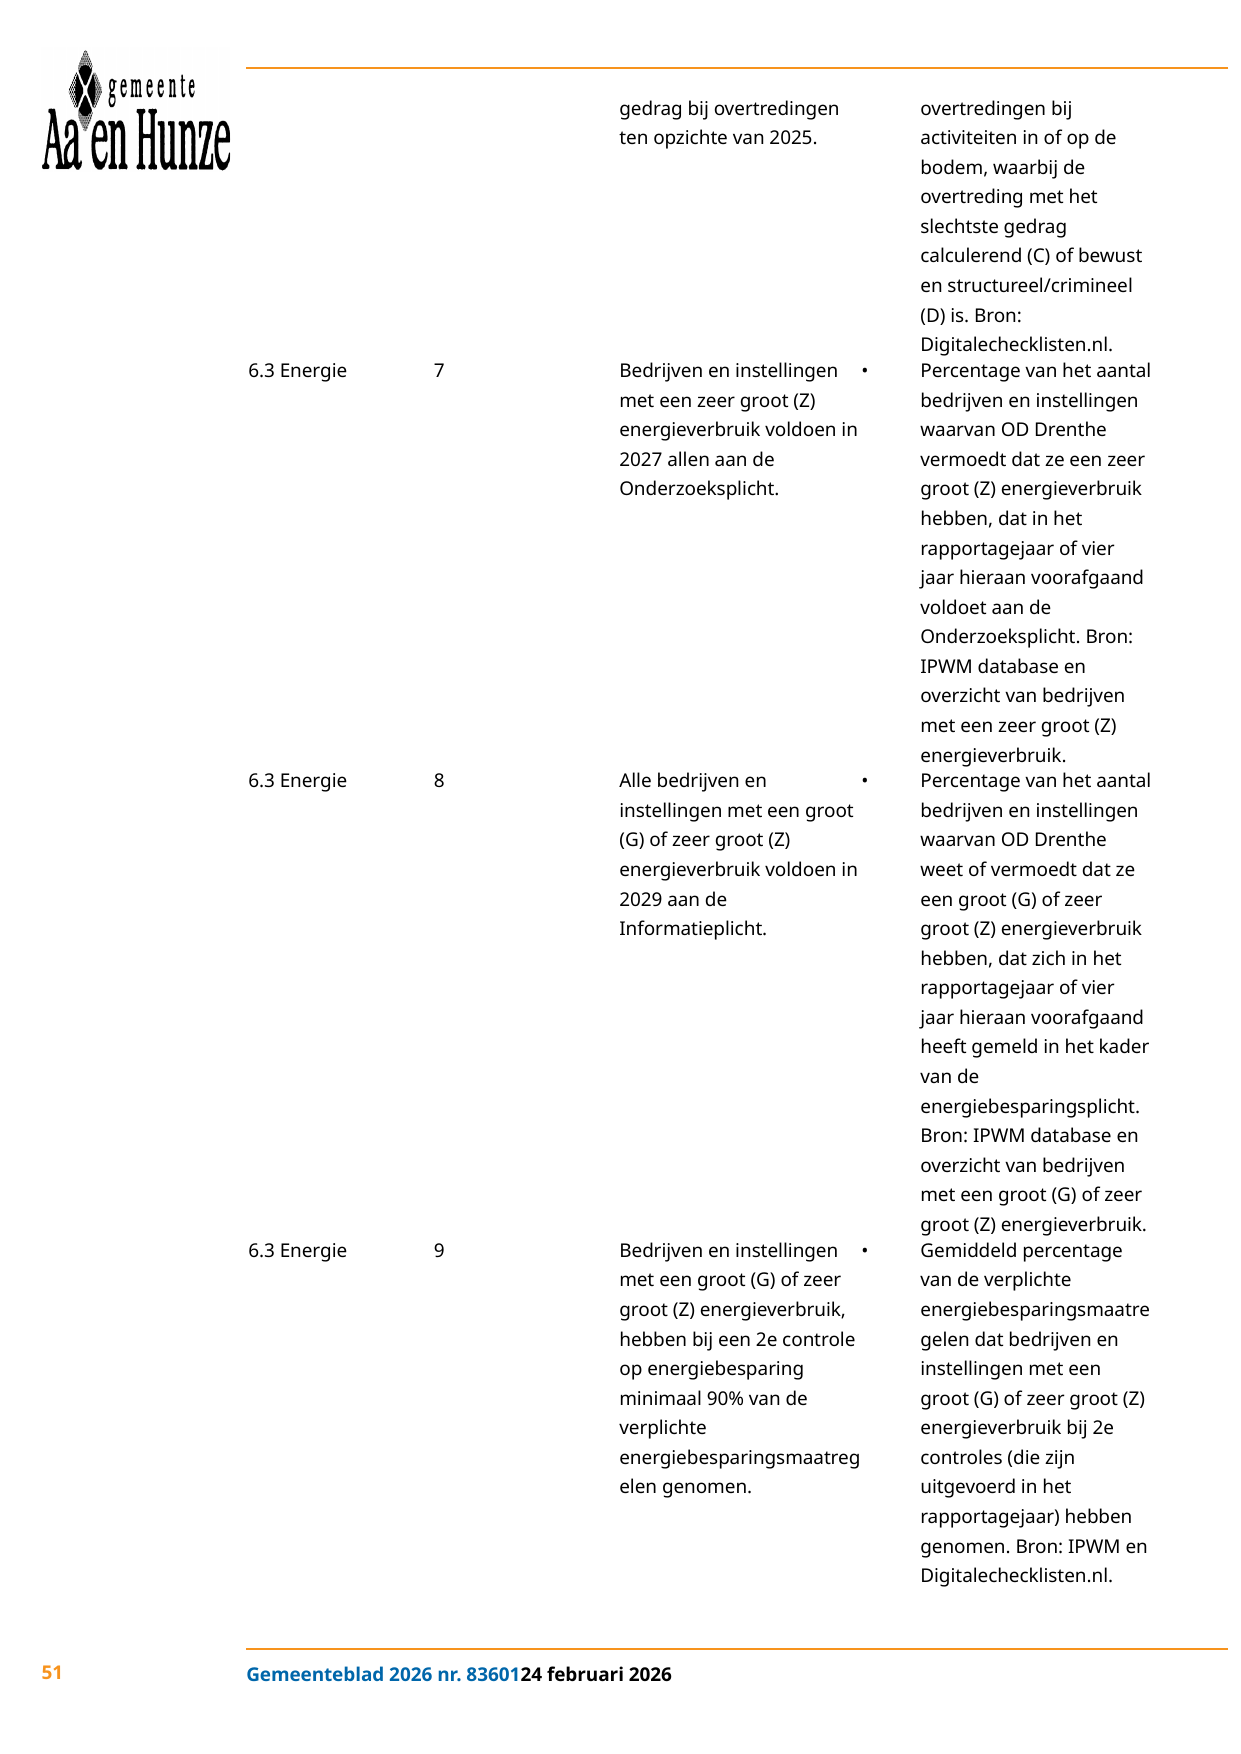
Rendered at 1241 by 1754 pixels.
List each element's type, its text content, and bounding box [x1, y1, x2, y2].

table_cell [434, 95, 619, 357]
table_cell 9 [434, 1237, 619, 1588]
table_cell Alle bedrijven en instellingen met een groot (G) of zeer groot (Z) energieverbruik voldoen in 2029 aan de Informatieplicht. [619, 768, 861, 1237]
table_cell gedrag bij overtredingen ten opzichte van 2025. [619, 95, 861, 357]
table_cell 6.3 Energie [248, 357, 433, 767]
table_cell [248, 95, 433, 357]
table_cell Percentage van het aantal bedrijven en instellingen waarvan OD Drenthe weet of vermoedt dat ze een groot (G) of zeer groot (Z) energieverbruik hebben, dat zich in het rapportagejaar of vier jaar hieraan voorafgaand heeft gemeld in het kader van de energiebesparingsplicht. Bron: IPWM database en overzicht van bedrijven met een groot (G) of zeer groot (Z) energieverbruik. [861, 768, 1152, 1237]
table_cell 6.3 Energie [248, 768, 433, 1237]
table_cell Bedrijven en instellingen met een groot (G) of zeer groot (Z) energieverbruik, hebben bij een 2e controle op energiebesparing minimaal 90% van de verplichte energiebesparingsmaatregelen genomen. [619, 1237, 861, 1588]
table_cell Bedrijven en instellingen met een zeer groot (Z) energieverbruik voldoen in 2027 allen aan de Onderzoeksplicht. [619, 357, 861, 767]
table_cell 6.3 Energie [248, 1237, 433, 1588]
table_cell overtredingen bij activiteiten in of op de bodem, waarbij de overtreding met het slechtste gedrag calculerend (C) of bewust en structureel/crimineel (D) is. Bron: Digitalechecklisten.nl. [861, 95, 1152, 357]
table_cell Percentage van het aantal bedrijven en instellingen waarvan OD Drenthe vermoedt dat ze een zeer groot (Z) energieverbruik hebben, dat in het rapportagejaar of vier jaar hieraan voorafgaand voldoet aan de Onderzoeksplicht. Bron: IPWM database en overzicht van bedrijven met een zeer groot (Z) energieverbruik. [861, 357, 1152, 767]
table_cell 8 [434, 768, 619, 1237]
table_cell Gemiddeld percentage van de verplichte energiebesparingsmaatregelen dat bedrijven en instellingen met een groot (G) of zeer groot (Z) energieverbruik bij 2e controles (die zijn uitgevoerd in het rapportagejaar) hebben genomen. Bron: IPWM en Digitalechecklisten.nl. [861, 1237, 1152, 1588]
table_cell 7 [434, 357, 619, 767]
picture [41, 47, 231, 172]
